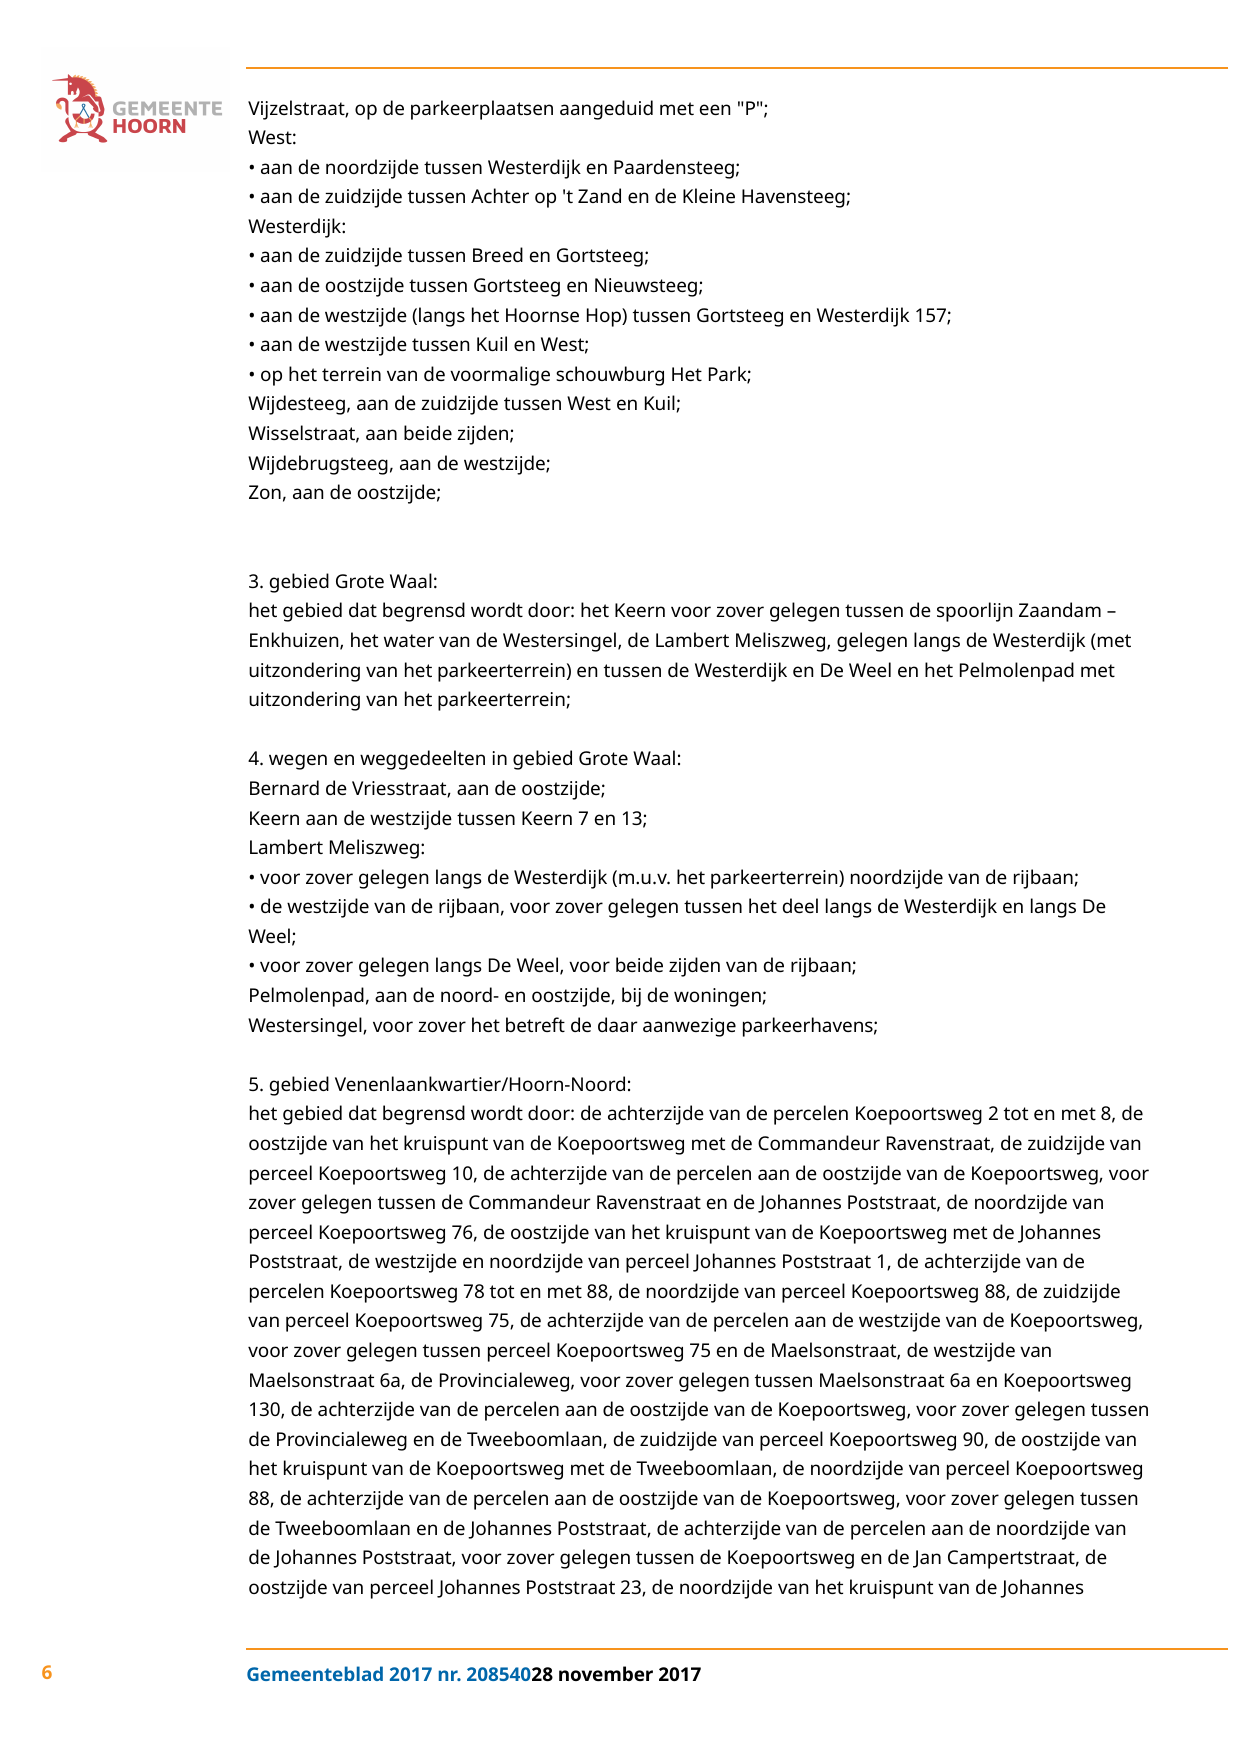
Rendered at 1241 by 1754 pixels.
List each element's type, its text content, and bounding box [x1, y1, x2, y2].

text Westerdijk: [248, 213, 1152, 239]
text • aan de zuidzijde tussen Breed en Gortsteeg; [248, 243, 1152, 268]
text • aan de westzijde tussen Kuil en West; [248, 331, 1152, 357]
text Lambert Meliszweg: [248, 834, 1152, 860]
text • voor zover gelegen langs De Weel, voor beide zijden van de rijbaan; [248, 953, 1152, 978]
text Zon, aan de oostzijde; [248, 479, 1152, 505]
text 4. wegen en weggedeelten in gebied Grote Waal: [248, 746, 1152, 771]
text het gebied dat begrensd wordt door: de achterzijde van de percelen Koepoortsweg 2 tot en met 8, de oostzijde van het kruispunt van de Koepoortsweg met de Commandeur Ravenstraat, de zuidzijde van perceel Koepoortsweg 10, de achterzijde van de percelen aan de oostzijde van de Koepoortsweg, voor zover gelegen tussen de Commandeur Ravenstraat en de Johannes Poststraat, de noordzijde van perceel Koepoortsweg 76, de oostzijde van het kruispunt van de Koepoortsweg met de Johannes Poststraat, de westzijde en noordzijde van perceel Johannes Poststraat 1, de achterzijde van de percelen Koepoortsweg 78 tot en met 88, de noordzijde van perceel Koepoortsweg 88, de zuidzijde van perceel Koepoortsweg 75, de achterzijde van de percelen aan de westzijde van de Koepoortsweg, voor zover gelegen tussen perceel Koepoortsweg 75 en de Maelsonstraat, de westzijde van Maelsonstraat 6a, de Provincialeweg, voor zover gelegen tussen Maelsonstraat 6a en Koepoortsweg 130, de achterzijde van de percelen aan de oostzijde van de Koepoortsweg, voor zover gelegen tussen de Provincialeweg en de Tweeboomlaan, de zuidzijde van perceel Koepoortsweg 90, de oostzijde van het kruispunt van de Koepoortsweg met de Tweeboomlaan, de noordzijde van perceel Koepoortsweg 88, de achterzijde van de percelen aan de oostzijde van de Koepoortsweg, voor zover gelegen tussen de Tweeboomlaan en de Johannes Poststraat, de achterzijde van de percelen aan de noordzijde van de Johannes Poststraat, voor zover gelegen tussen de Koepoortsweg en de Jan Campertstraat, de oostzijde van perceel Johannes Poststraat 23, de noordzijde van het kruispunt van de Johannes [248, 1101, 1152, 1600]
text • aan de westzijde (langs het Hoornse Hop) tussen Gortsteeg en Westerdijk 157; [248, 302, 1152, 328]
text • voor zover gelegen langs de Westerdijk (m.u.v. het parkeerterrein) noordzijde van de rijbaan; [248, 864, 1152, 890]
text • aan de oostzijde tussen Gortsteeg en Nieuwsteeg; [248, 272, 1152, 298]
text het gebied dat begrensd wordt door: het Keern voor zover gelegen tussen de spoorlijn Zaandam – Enkhuizen, het water van de Westersingel, de Lambert Meliszweg, gelegen langs de Westerdijk (met uitzondering van het parkeerterrein) en tussen de Westerdijk en De Weel en het Pelmolenpad met uitzondering van het parkeerterrein; [248, 598, 1152, 712]
text • aan de zuidzijde tussen Achter op 't Zand en de Kleine Havensteeg; [248, 183, 1152, 209]
text Westersingel, voor zover het betreft de daar aanwezige parkeerhavens; [248, 1012, 1152, 1038]
text 5. gebied Venenlaankwartier/Hoorn-Noord: [248, 1071, 1152, 1097]
text Wisselstraat, aan beide zijden; [248, 420, 1152, 446]
text Pelmolenpad, aan de noord- en oostzijde, bij de woningen; [248, 982, 1152, 1008]
text 3. gebied Grote Waal: [248, 568, 1152, 594]
text Bernard de Vriesstraat, aan de oostzijde; [248, 775, 1152, 801]
text • op het terrein van de voormalige schouwburg Het Park; [248, 361, 1152, 387]
picture [41, 47, 231, 172]
text • de westzijde van de rijbaan, voor zover gelegen tussen het deel langs de Westerdijk en langs De Weel; [248, 893, 1152, 949]
text Vijzelstraat, op de parkeerplaatsen aangeduid met een "P"; [248, 95, 1152, 121]
text • aan de noordzijde tussen Westerdijk en Paardensteeg; [248, 154, 1152, 180]
text Wijdebrugsteeg, aan de westzijde; [248, 450, 1152, 476]
text West: [248, 124, 1152, 150]
text Keern aan de westzijde tussen Keern 7 en 13; [248, 805, 1152, 831]
text Wijdesteeg, aan de zuidzijde tussen West en Kuil; [248, 391, 1152, 416]
